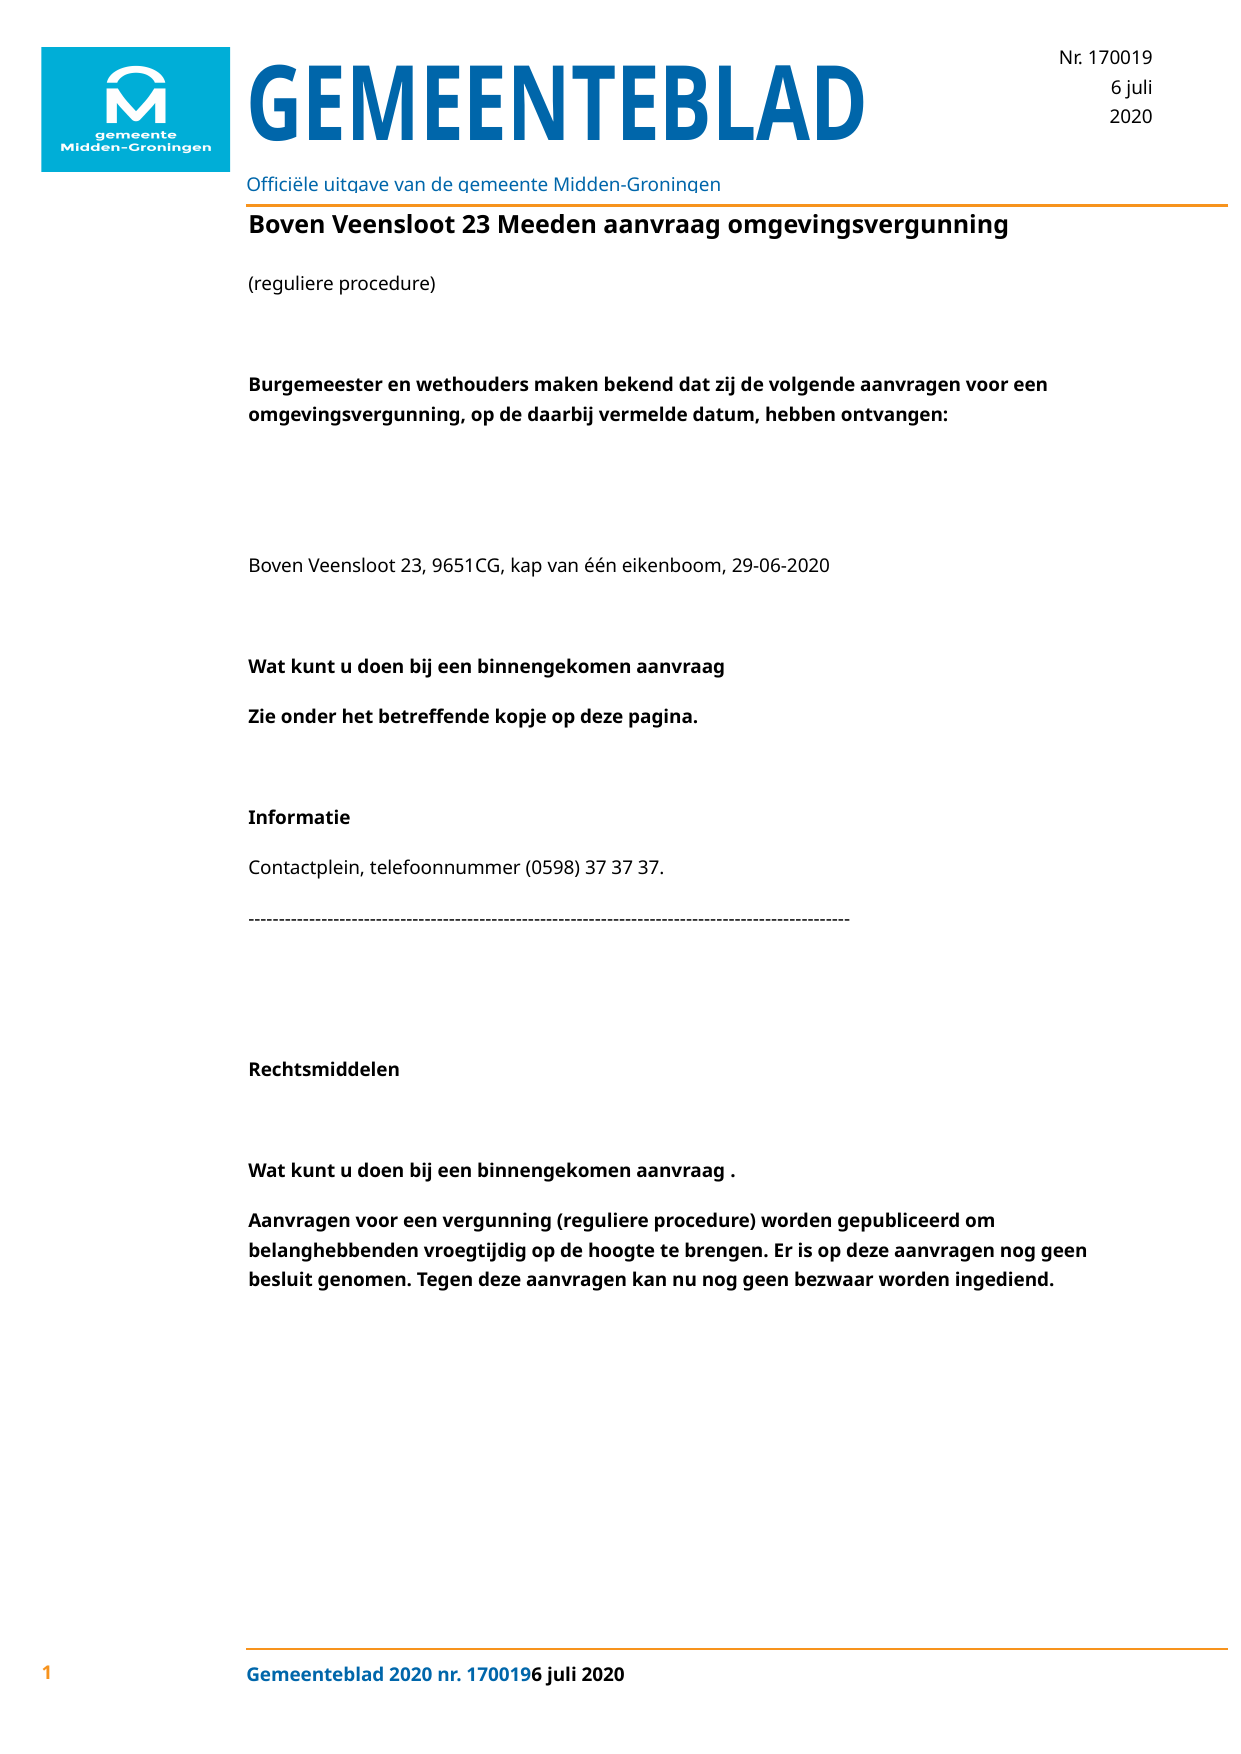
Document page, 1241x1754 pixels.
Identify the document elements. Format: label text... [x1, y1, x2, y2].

text Burgemeester en wethouders maken bekend dat zij de volgende aanvragen voor een omgevingsvergunning, op de daarbij vermelde datum, hebben ontvangen: [248, 371, 1152, 426]
picture [108, 66, 164, 82]
text Boven Veensloot 23 Meeden aanvraag omgevingsvergunning [248, 207, 1152, 241]
picture [107, 89, 165, 122]
text Wat kunt u doen bij een binnengekomen aanvraag [248, 653, 1152, 678]
text Wat kunt u doen bij een binnengekomen aanvraag . [248, 1157, 1152, 1183]
text Zie onder het betreffende kopje op deze pagina. [248, 703, 1152, 729]
text --------------------------------------------------------------------------------------------------- [248, 905, 1152, 931]
text Rechtsmiddelen [248, 1056, 1152, 1082]
text Informatie [248, 804, 1152, 830]
text (reguliere procedure) [248, 270, 1152, 296]
text Aanvragen voor een vergunning (reguliere procedure) worden gepubliceerd om belanghebbenden vroegtijdig op de hoogte te brengen. Er is op deze aanvragen nog geen besluit genomen. Tegen deze aanvragen kan nu nog geen bezwaar worden ingediend. [248, 1207, 1152, 1292]
text Contactplein, telefoonnummer (0598) 37 37 37. [248, 854, 1152, 880]
text Boven Veensloot 23, 9651CG, kap van één eikenboom, 29-06-2020 [248, 552, 1152, 578]
picture [184, 146, 190, 153]
